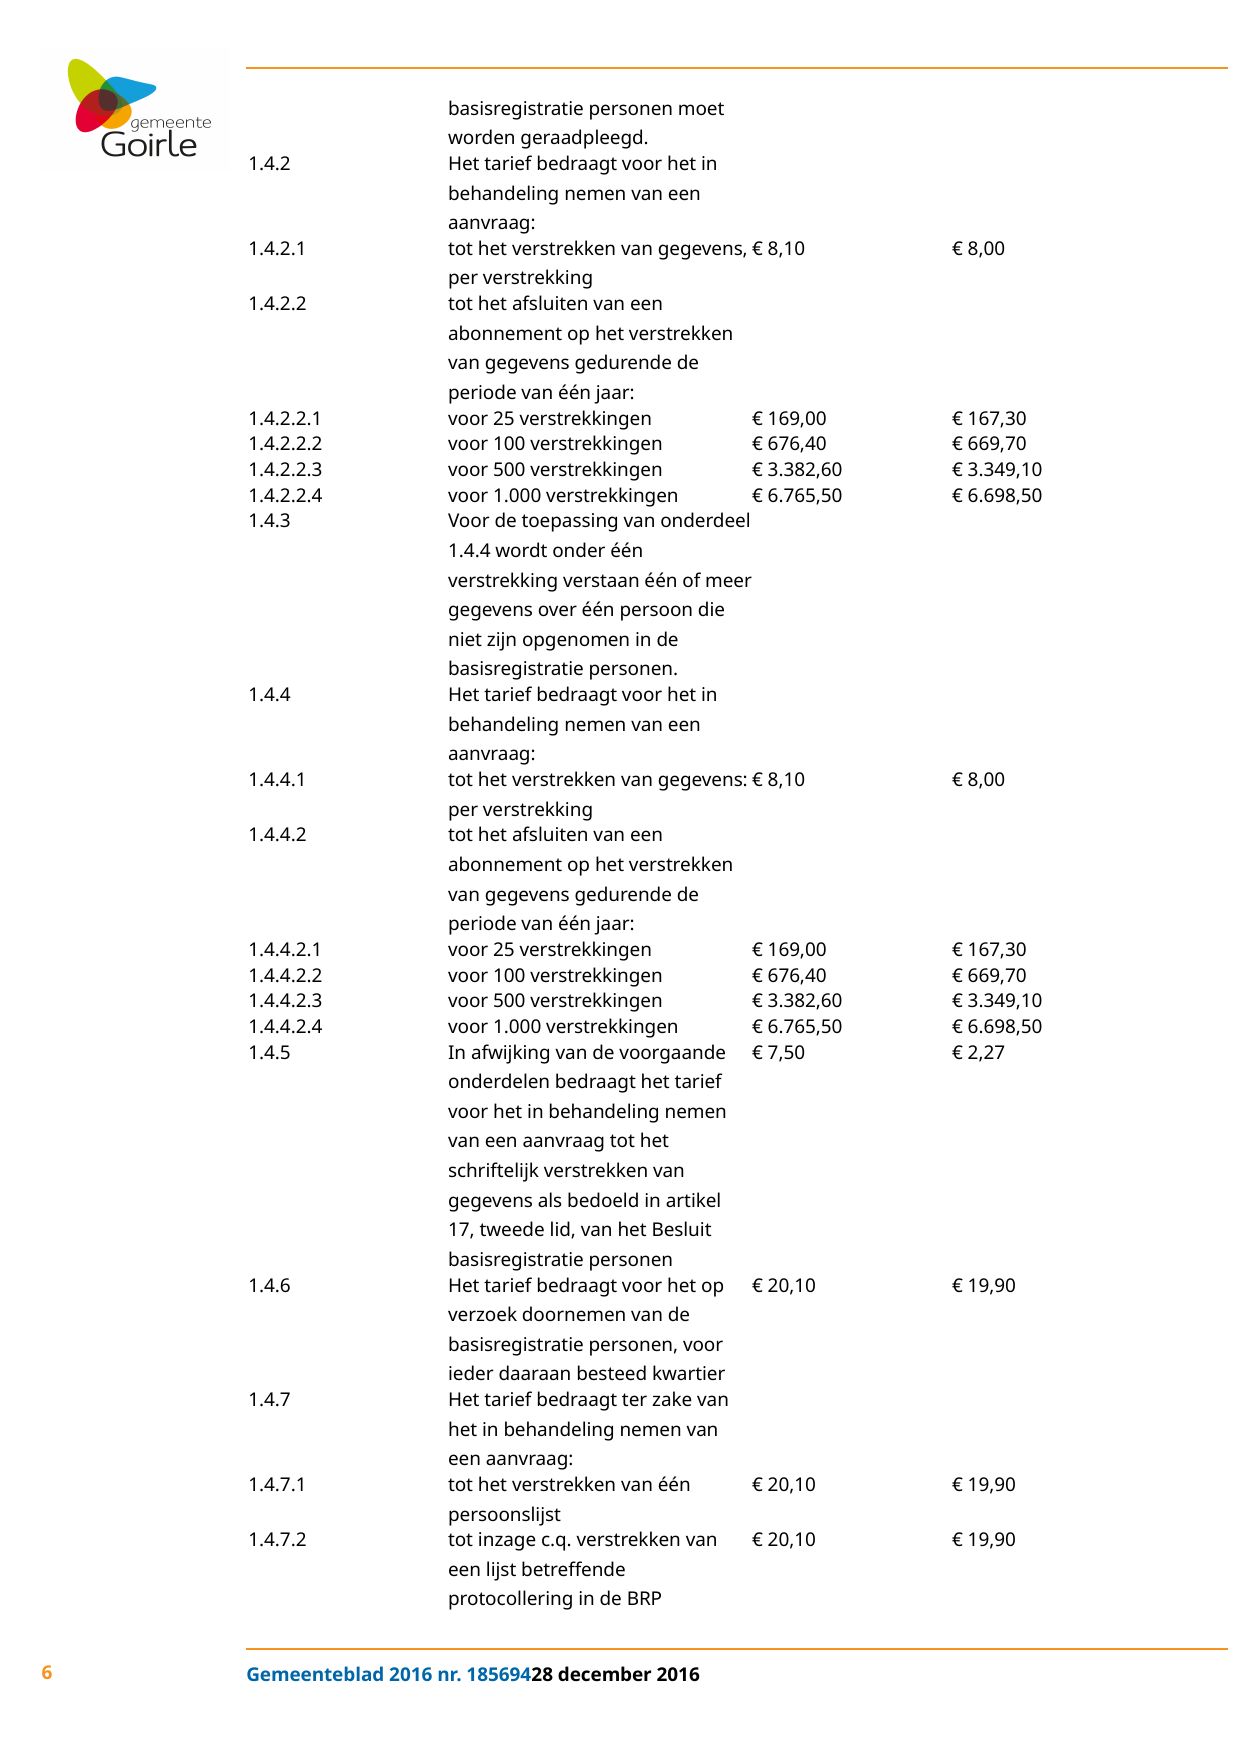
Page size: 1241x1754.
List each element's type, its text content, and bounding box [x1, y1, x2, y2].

table_cell € 3.382,60 [752, 456, 952, 482]
table_cell [752, 1386, 952, 1471]
table_cell 1.4.4.2.1 [248, 936, 448, 962]
table_cell 1.4.4 [248, 681, 448, 766]
table_cell 1.4.4.2.3 [248, 988, 448, 1013]
table_cell 1.4.3 [248, 508, 448, 681]
table_cell € 167,30 [952, 936, 1152, 962]
table_cell voor 25 verstrekkingen [448, 936, 752, 962]
table_cell voor 500 verstrekkingen [448, 988, 752, 1013]
table_cell 1.4.6 [248, 1272, 448, 1386]
table_cell [752, 822, 952, 936]
table_cell 1.4.2 [248, 150, 448, 235]
table_cell tot het afsluiten van een abonnement op het verstrekken van gegevens gedurende de periode van één jaar: [448, 290, 752, 405]
table_cell voor 25 verstrekkingen [448, 405, 752, 431]
table_cell [248, 95, 448, 150]
table_cell € 669,70 [952, 962, 1152, 987]
table_cell € 3.349,10 [952, 456, 1152, 482]
table_cell tot het verstrekken van gegevens, per verstrekking [448, 235, 752, 290]
table_cell [752, 95, 952, 150]
table_cell voor 1.000 verstrekkingen [448, 1013, 752, 1039]
table_cell 1.4.7 [248, 1386, 448, 1471]
table_cell € 169,00 [752, 405, 952, 431]
table_cell tot inzage c.q. verstrekken van een lijst betreffende protocollering in de BRP [448, 1526, 752, 1611]
table_cell € 8,00 [952, 235, 1152, 290]
table_cell € 6.765,50 [752, 1013, 952, 1039]
table_cell € 20,10 [752, 1526, 952, 1611]
table_cell € 676,40 [752, 431, 952, 456]
table_cell voor 100 verstrekkingen [448, 962, 752, 987]
table_cell [952, 508, 1152, 681]
table_cell € 20,10 [752, 1471, 952, 1526]
table_cell Het tarief bedraagt voor het in behandeling nemen van een aanvraag: [448, 681, 752, 766]
table_cell voor 1.000 verstrekkingen [448, 482, 752, 508]
table_cell € 7,50 [752, 1039, 952, 1272]
table_cell 1.4.4.2 [248, 822, 448, 936]
table_cell € 2,27 [952, 1039, 1152, 1272]
table_cell [752, 681, 952, 766]
table_cell € 676,40 [752, 962, 952, 987]
table_cell 1.4.2.1 [248, 235, 448, 290]
table_cell [952, 95, 1152, 150]
table_cell voor 500 verstrekkingen [448, 456, 752, 482]
table_cell € 19,90 [952, 1272, 1152, 1386]
table_cell [952, 1386, 1152, 1471]
table_cell 1.4.5 [248, 1039, 448, 1272]
table_cell 1.4.7.1 [248, 1471, 448, 1526]
table_cell 1.4.2.2 [248, 290, 448, 405]
table_cell 1.4.2.2.4 [248, 482, 448, 508]
table_cell Het tarief bedraagt voor het in behandeling nemen van een aanvraag: [448, 150, 752, 235]
table_cell 1.4.2.2.3 [248, 456, 448, 482]
table_cell tot het verstrekken van gegevens: per verstrekking [448, 766, 752, 822]
table_cell 1.4.4.2.4 [248, 1013, 448, 1039]
table_cell € 167,30 [952, 405, 1152, 431]
table_cell € 6.698,50 [952, 1013, 1152, 1039]
table_cell tot het verstrekken van één persoonslijst [448, 1471, 752, 1526]
table_cell [752, 150, 952, 235]
table_cell basisregistratie personen moet worden geraadpleegd. [448, 95, 752, 150]
table_cell 1.4.4.2.2 [248, 962, 448, 987]
table_cell [952, 822, 1152, 936]
table_cell € 8,10 [752, 235, 952, 290]
table_cell € 20,10 [752, 1272, 952, 1386]
table_cell [752, 508, 952, 681]
table_cell tot het afsluiten van een abonnement op het verstrekken van gegevens gedurende de periode van één jaar: [448, 822, 752, 936]
table_cell Het tarief bedraagt voor het op verzoek doornemen van de basisregistratie personen, voor ieder daaraan besteed kwartier [448, 1272, 752, 1386]
table_cell [952, 290, 1152, 405]
table_cell In afwijking van de voorgaande onderdelen bedraagt het tarief voor het in behandeling nemen van een aanvraag tot het schriftelijk verstrekken van gegevens als bedoeld in artikel 17, tweede lid, van het Besluit basisregistratie personen [448, 1039, 752, 1272]
table_cell voor 100 verstrekkingen [448, 431, 752, 456]
table_cell € 8,10 [752, 766, 952, 822]
picture [41, 47, 231, 172]
table_cell € 3.382,60 [752, 988, 952, 1013]
table_cell [952, 150, 1152, 235]
table_cell € 3.349,10 [952, 988, 1152, 1013]
table_cell 1.4.2.2.2 [248, 431, 448, 456]
table_cell € 8,00 [952, 766, 1152, 822]
table_cell Het tarief bedraagt ter zake van het in behandeling nemen van een aanvraag: [448, 1386, 752, 1471]
table_cell Voor de toepassing van onderdeel 1.4.4 wordt onder één verstrekking verstaan één of meer gegevens over één persoon die niet zijn opgenomen in de basisregistratie personen. [448, 508, 752, 681]
table_cell € 6.698,50 [952, 482, 1152, 508]
table_cell 1.4.2.2.1 [248, 405, 448, 431]
table_cell [752, 290, 952, 405]
table_cell € 19,90 [952, 1471, 1152, 1526]
table_cell € 19,90 [952, 1526, 1152, 1611]
table_cell 1.4.7.2 [248, 1526, 448, 1611]
table_cell 1.4.4.1 [248, 766, 448, 822]
table_cell € 169,00 [752, 936, 952, 962]
table_cell € 669,70 [952, 431, 1152, 456]
table_cell [952, 681, 1152, 766]
table_cell € 6.765,50 [752, 482, 952, 508]
